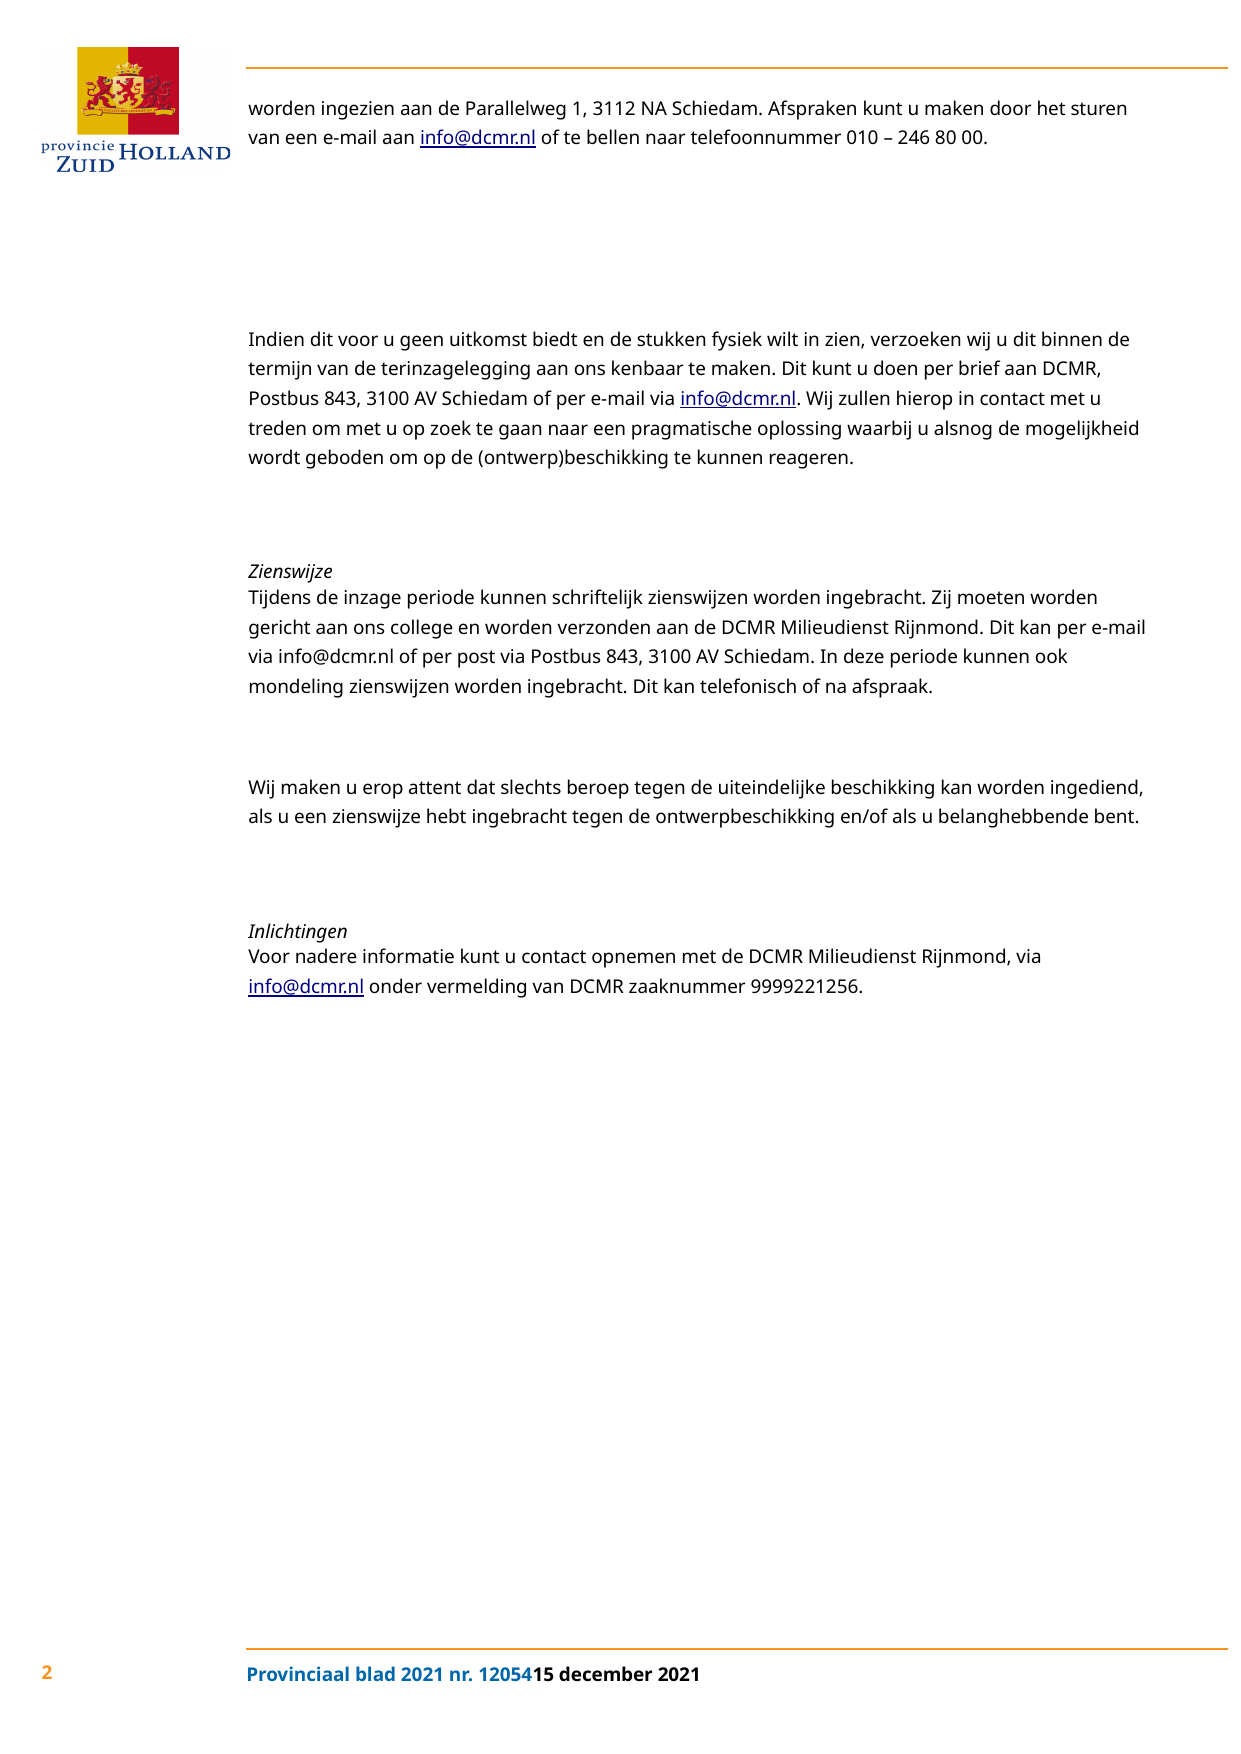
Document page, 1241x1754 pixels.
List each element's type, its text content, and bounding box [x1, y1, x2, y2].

picture [41, 47, 231, 172]
text Tijdens de inzage periode kunnen schriftelijk zienswijzen worden ingebracht. Zij moeten worden gericht aan ons college en worden verzonden aan de DCMR Milieudienst Rijnmond. Dit kan per e-mail via info@dcmr.nl of per post via Postbus 843, 3100 AV Schiedam. In deze periode kunnen ook mondeling zienswijzen worden ingebracht. Dit kan telefonisch of na afspraak. [248, 584, 1152, 699]
text Indien dit voor u geen uitkomst biedt en de stukken fysiek wilt in zien, verzoeken wij u dit binnen de termijn van de terinzagelegging aan ons kenbaar te maken. Dit kunt u doen per brief aan DCMR, Postbus 843, 3100 AV Schiedam of per e-mail via info@dcmr.nl. Wij zullen hierop in contact met u treden om met u op zoek te gaan naar een pragmatische oplossing waarbij u alsnog de mogelijkheid wordt geboden om op de (ontwerp)beschikking te kunnen reageren. [248, 326, 1152, 470]
text Wij maken u erop attent dat slechts beroep tegen de uiteindelijke beschikking kan worden ingediend, als u een zienswijze hebt ingebracht tegen de ontwerpbeschikking en/of als u belanghebbende bent. [248, 774, 1152, 829]
text Inlichtingen [248, 918, 1152, 944]
text Voor nadere informatie kunt u contact opnemen met de DCMR Milieudienst Rijnmond, via info@dcmr.nl onder vermelding van DCMR zaaknummer 9999221256. [248, 944, 1152, 999]
text Zienswijze [248, 559, 1152, 584]
text worden ingezien aan de Parallelweg 1, 3112 NA Schiedam. Afspraken kunt u maken door het sturen van een e-mail aan info@dcmr.nl of te bellen naar telefoonnummer 010 – 246 80 00. [248, 95, 1152, 150]
